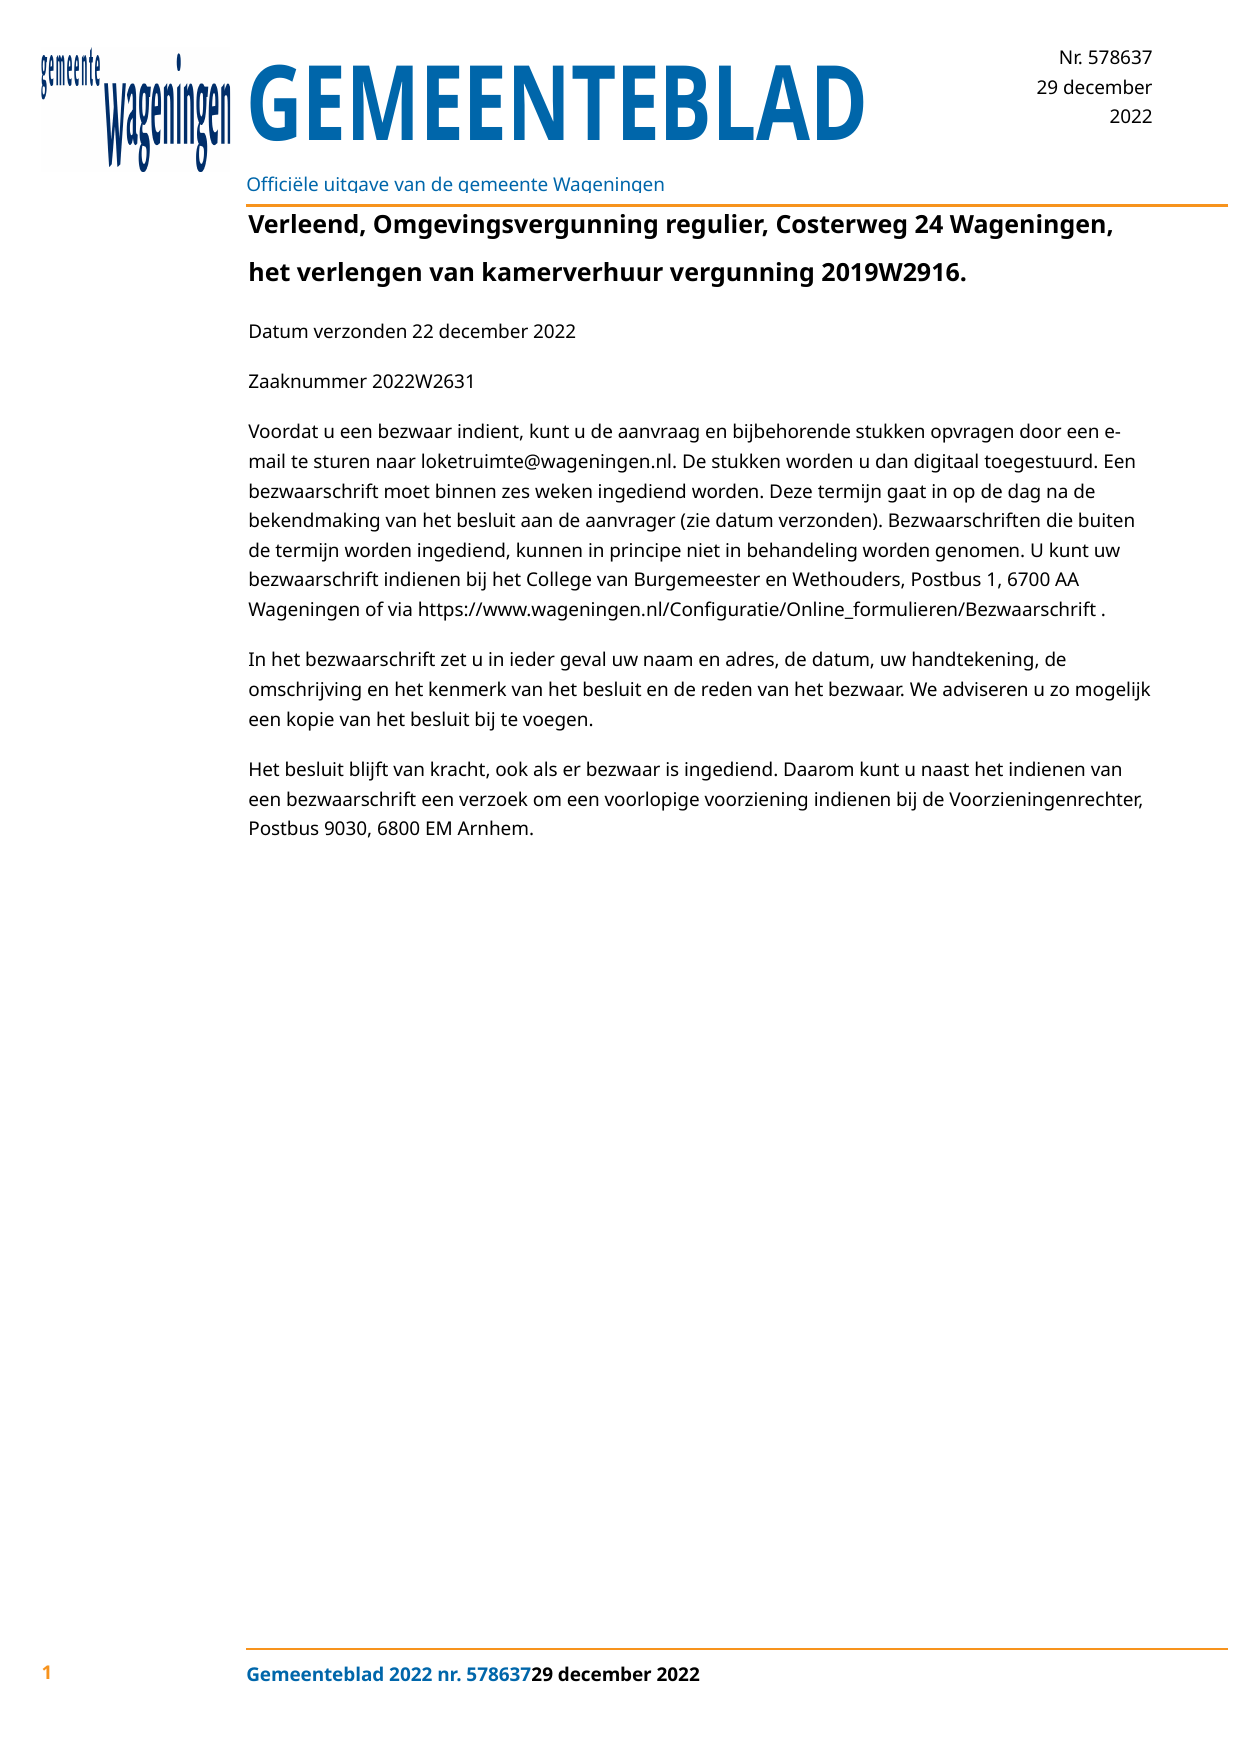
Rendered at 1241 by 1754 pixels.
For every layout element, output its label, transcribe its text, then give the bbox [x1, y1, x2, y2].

text In het bezwaarschrift zet u in ieder geval uw naam en adres, de datum, uw handtekening, de omschrijving en het kenmerk van het besluit en de reden van het bezwaar. We adviseren u zo mogelijk een kopie van het besluit bij te voegen. [248, 647, 1152, 732]
text Voordat u een bezwaar indient, kunt u de aanvraag en bijbehorende stukken opvragen door een e-mail te sturen naar loketruimte@wageningen.nl. De stukken worden u dan digitaal toegestuurd. Een bezwaarschrift moet binnen zes weken ingediend worden. Deze termijn gaat in op de dag na de bekendmaking van het besluit aan de aanvrager (zie datum verzonden). Bezwaarschriften die buiten de termijn worden ingediend, kunnen in principe niet in behandeling worden genomen. U kunt uw bezwaarschrift indienen bij het College van Burgemeester en Wethouders, Postbus 1, 6700 AA Wageningen of via https://www.wageningen.nl/Configuratie/Online_formulieren/Bezwaarschrift . [248, 419, 1152, 622]
text Datum verzonden 22 december 2022 [248, 318, 1152, 344]
text Zaaknummer 2022W2631 [248, 368, 1152, 394]
text Verleend, Omgevingsvergunning regulier, Costerweg 24 Wageningen, het verlengen van kamerverhuur vergunning 2019W2916. [248, 207, 1152, 288]
text Het besluit blijft van kracht, ook als er bezwaar is ingediend. Daarom kunt u naast het indienen van een bezwaarschrift een verzoek om een voorlopige voorziening indienen bij de Voorzieningenrechter, Postbus 9030, 6800 EM Arnhem. [248, 756, 1152, 841]
picture [41, 47, 231, 172]
